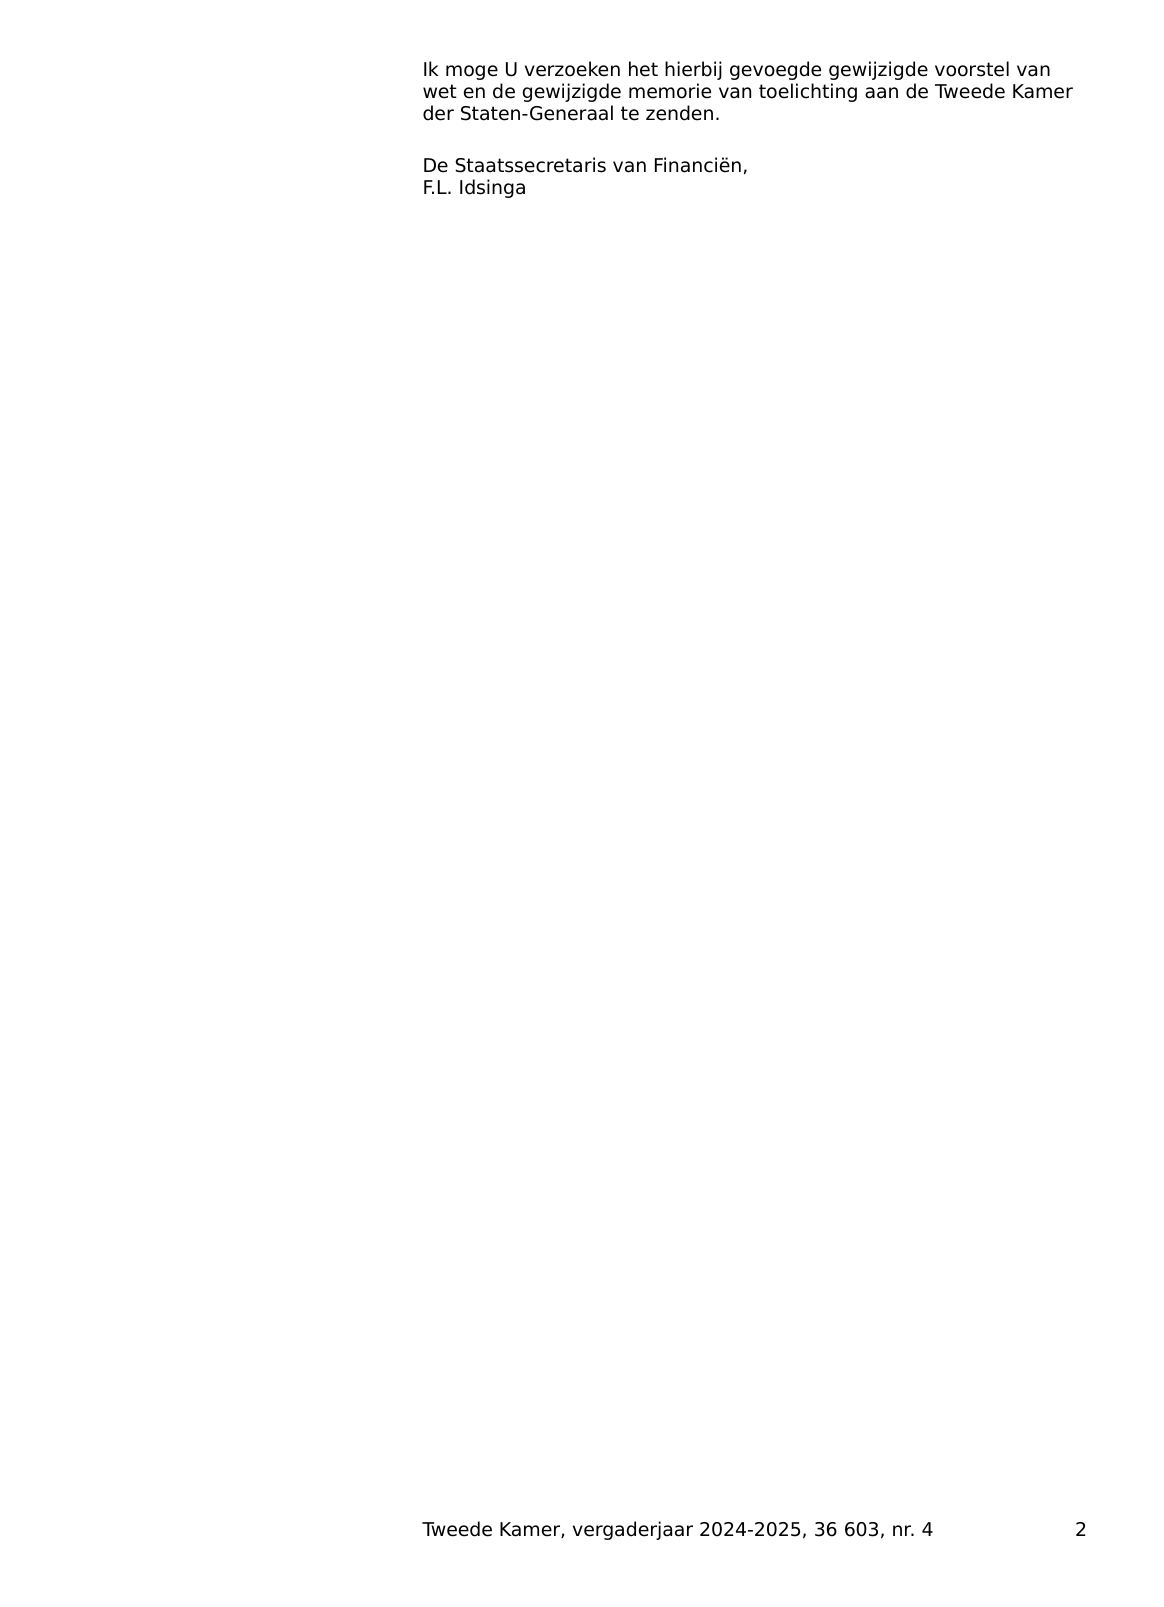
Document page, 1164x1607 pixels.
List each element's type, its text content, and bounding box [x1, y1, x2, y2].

text De Staatssecretaris van Financiën, F.L. Idsinga [422, 155, 1087, 199]
text Ik moge U verzoeken het hierbij gevoegde gewijzigde voorstel van wet en de gewijzigde memorie van toelichting aan de Tweede Kamer der Staten-Generaal te zenden. [422, 59, 1087, 125]
